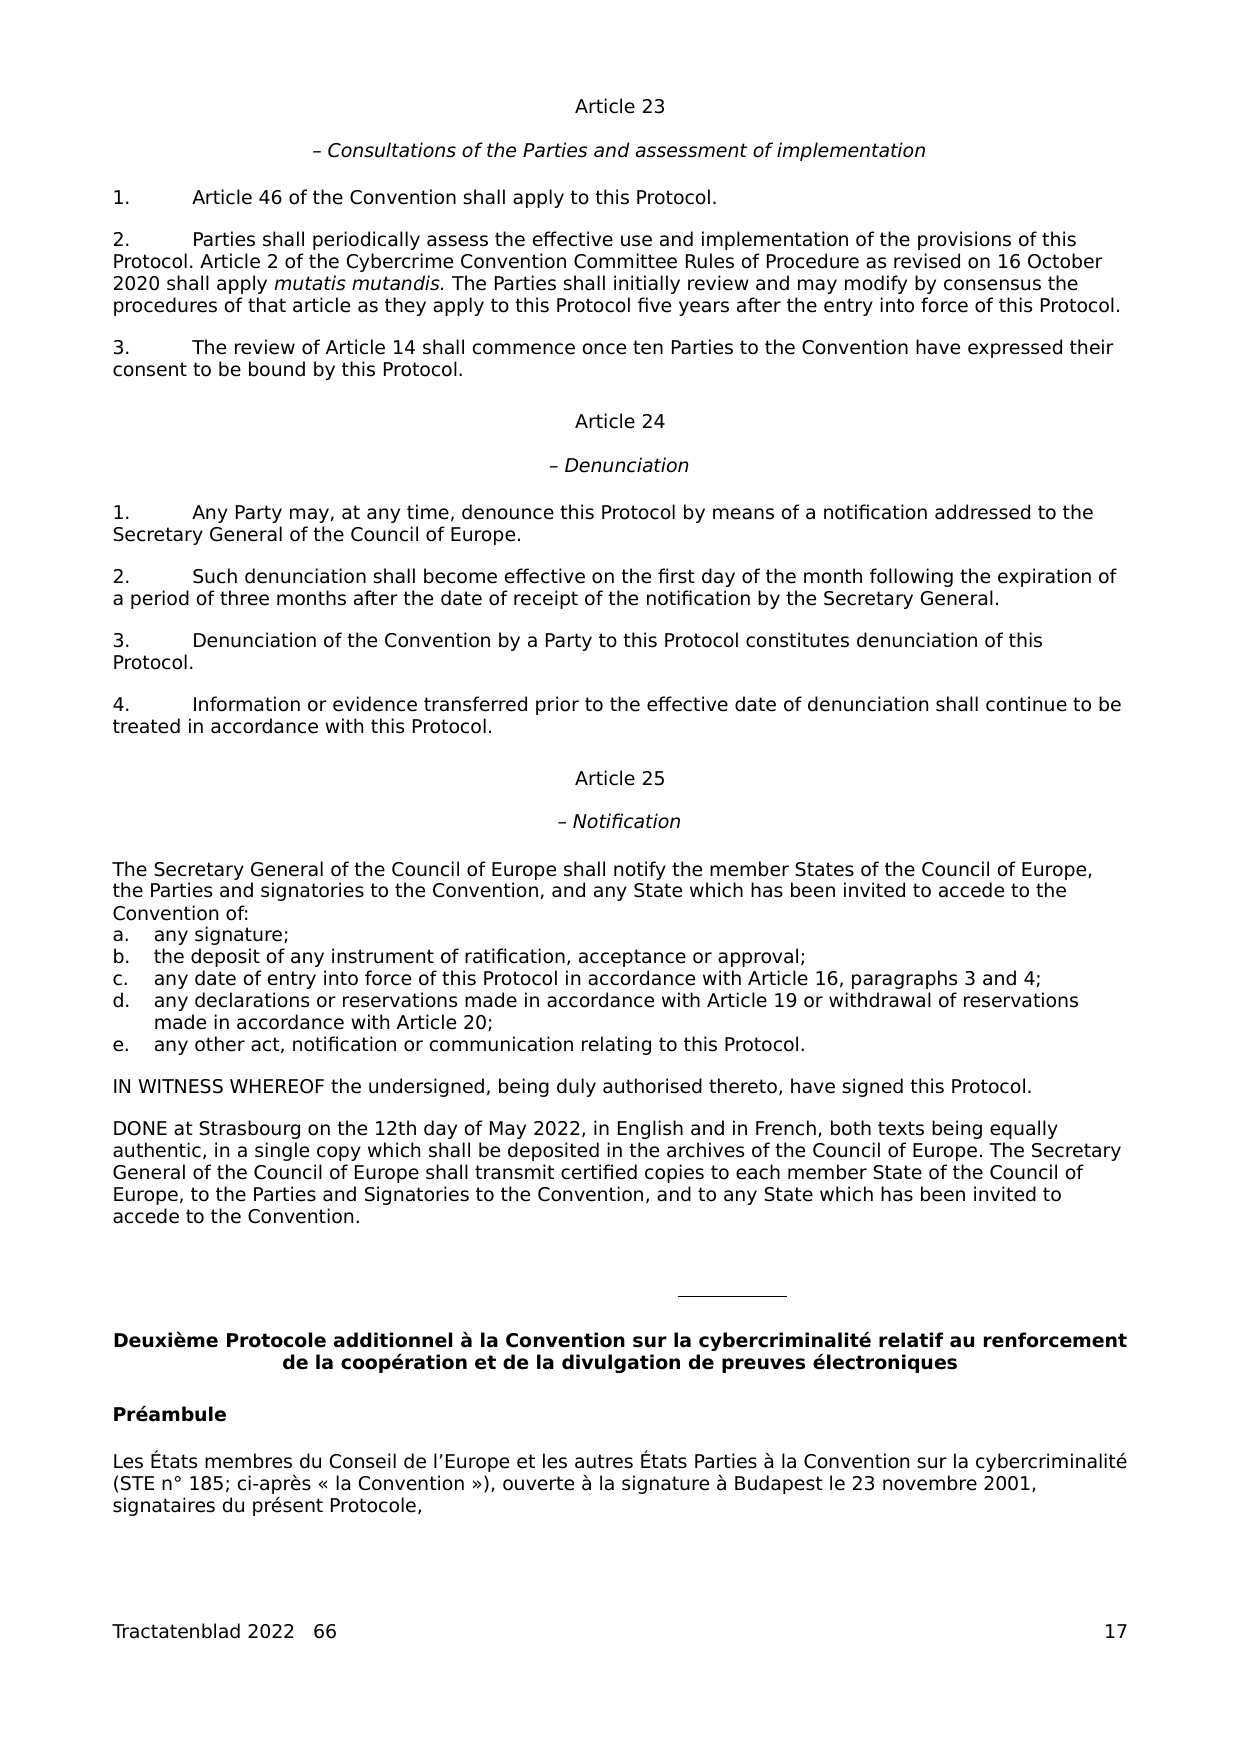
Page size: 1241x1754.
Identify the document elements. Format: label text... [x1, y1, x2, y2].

subtitle Article 24 – Denunciation [112, 411, 1128, 477]
text The Secretary General of the Council of Europe shall notify the member States of the Council of Europe, the Parties and signatories to the Convention, and any State which has been invited to accede to the Convention of: [112, 858, 1128, 924]
text 3. Denunciation of the Convention by a Party to this Protocol constitutes denunciation of this Protocol. [112, 629, 1128, 673]
text c. any date of entry into force of this Protocol in accordance with Article 16, paragraphs 3 and 4; [112, 968, 1128, 990]
subtitle Préambule [112, 1404, 1128, 1426]
text 2. Such denunciation shall become effective on the first day of the month following the expiration of a period of three months after the date of receipt of the notification by the Secretary General. [112, 566, 1128, 609]
text 1. Any Party may, at any time, denounce this Protocol by means of a notification addressed to the Secretary General of the Council of Europe. [112, 502, 1128, 546]
text 1. Article 46 of the Convention shall apply to this Protocol. [112, 187, 1128, 209]
text 4. Information or evidence transferred prior to the effective date of denunciation shall continue to be treated in accordance with this Protocol. [112, 693, 1128, 737]
text IN WITNESS WHEREOF the undersigned, being duly authorised thereto, have signed this Protocol. [112, 1076, 1128, 1098]
text DONE at Strasbourg on the 12th day of May 2022, in English and in French, both texts being equally authentic, in a single copy which shall be deposited in the archives of the Council of Europe. The Secretary General of the Council of Europe shall transmit certified copies to each member State of the Council of Europe, to the Parties and Signatories to the Convention, and to any State which has been invited to accede to the Convention. [112, 1118, 1128, 1228]
subtitle Deuxième Protocole additionnel à la Convention sur la cybercriminalité relatif au renforcement de la coopération et de la divulgation de preuves électroniques [112, 1330, 1128, 1374]
subtitle Article 25 – Notification [112, 767, 1128, 833]
text b. the deposit of any instrument of ratification, acceptance or approval; [112, 946, 1128, 968]
text e. any other act, notification or communication relating to this Protocol. [112, 1034, 1128, 1056]
text 2. Parties shall periodically assess the effective use and implementation of the provisions of this Protocol. Article 2 of the Cybercrime Convention Committee Rules of Procedure as revised on 16 October 2020 shall apply mutatis mutandis. The Parties shall initially review and may modify by consensus the procedures of that article as they apply to this Protocol five years after the entry into force of this Protocol. [112, 229, 1128, 317]
text a. any signature; [112, 924, 1128, 946]
text d. any declarations or reservations made in accordance with Article 19 or withdrawal of reservations made in accordance with Article 20; [112, 990, 1128, 1034]
subtitle Article 23 – Consultations of the Parties and assessment of implementation [112, 96, 1128, 162]
text Les États membres du Conseil de l’Europe et les autres États Parties à la Convention sur la cybercriminalité (STE n° 185; ci-après « la Convention »), ouverte à la signature à Budapest le 23 novembre 2001, signataires du présent Protocole, [112, 1451, 1128, 1517]
text 3. The review of Article 14 shall commence once ten Parties to the Convention have expressed their consent to be bound by this Protocol. [112, 337, 1128, 381]
